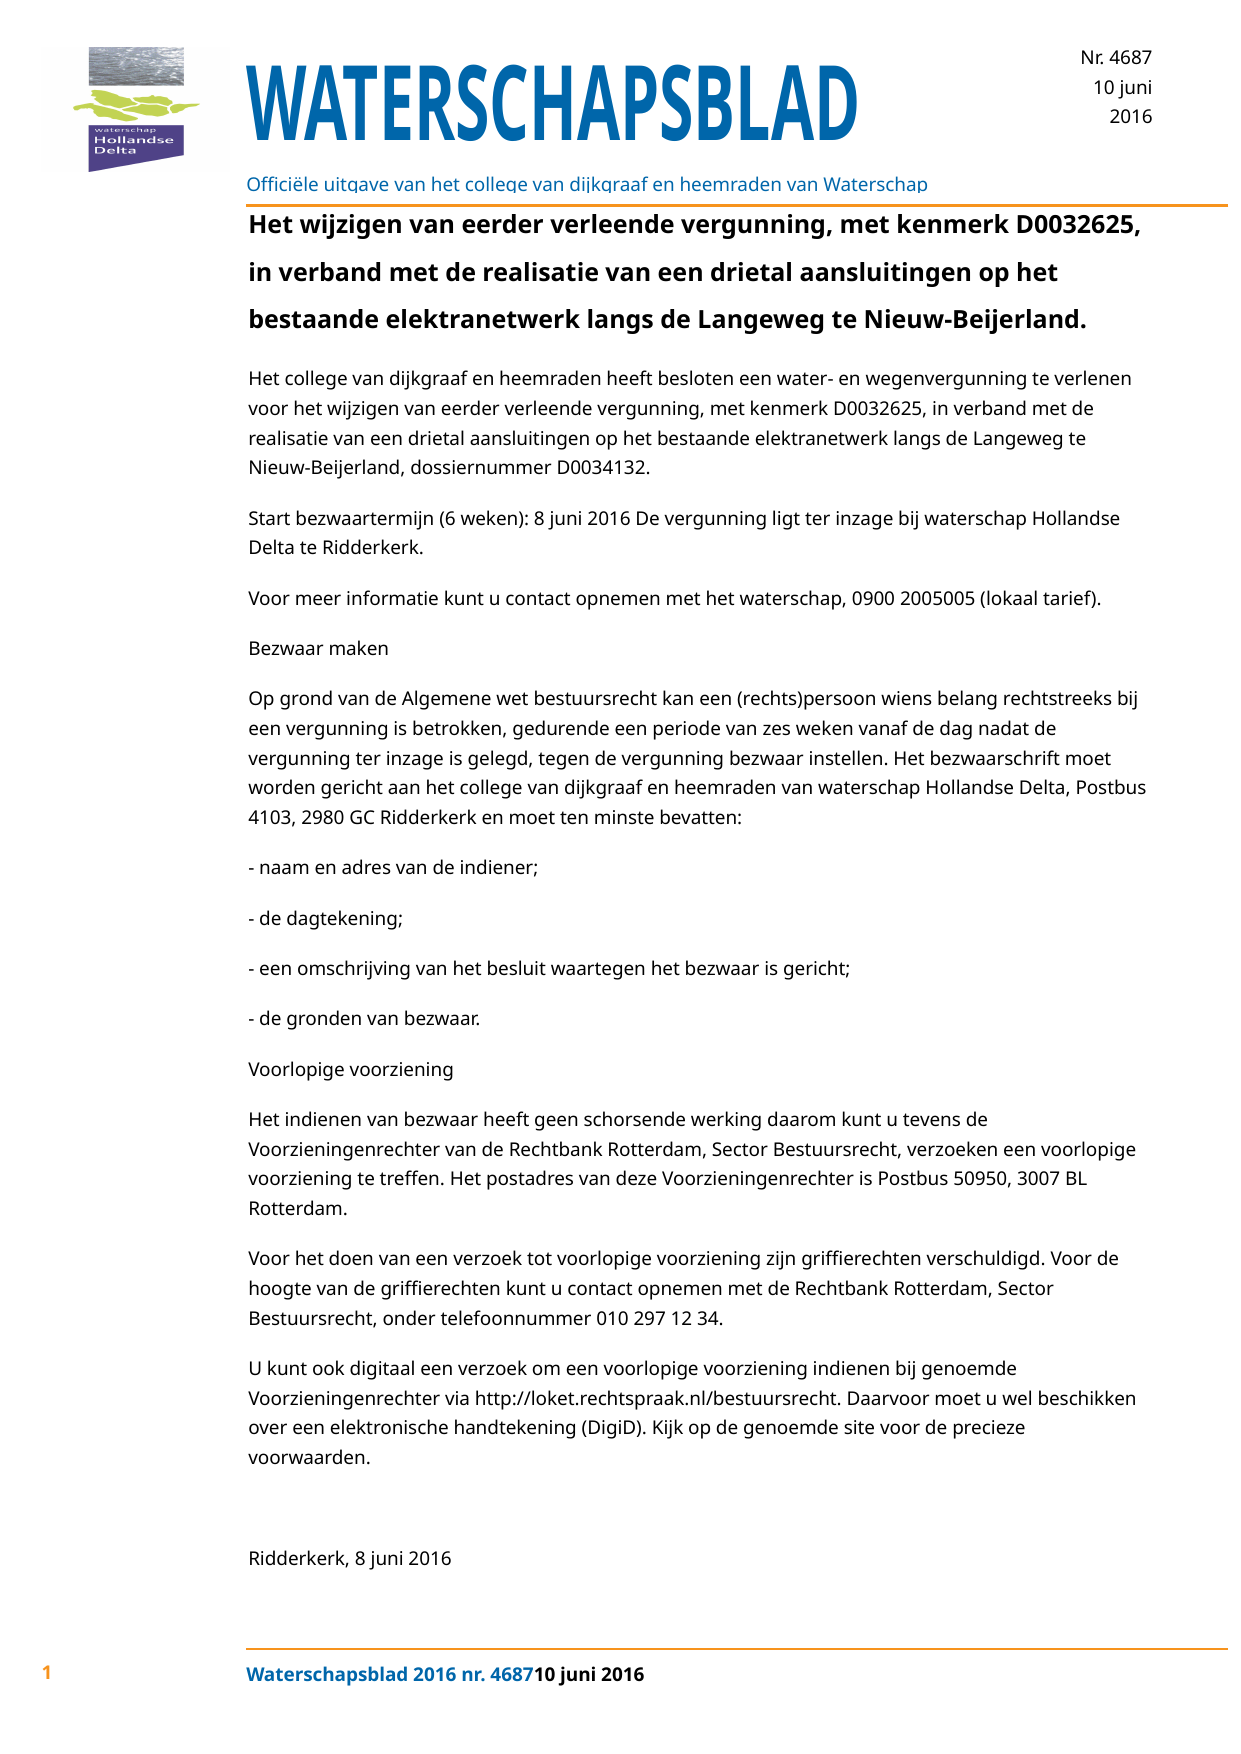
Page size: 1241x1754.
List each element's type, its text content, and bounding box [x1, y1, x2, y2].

text Op grond van de Algemene wet bestuursrecht kan een (rechts)persoon wiens belang rechtstreeks bij een vergunning is betrokken, gedurende een periode van zes weken vanaf de dag nadat de vergunning ter inzage is gelegd, tegen de vergunning bezwaar instellen. Het bezwaarschrift moet worden gericht aan het college van dijkgraaf en heemraden van waterschap Hollandse Delta, Postbus 4103, 2980 GC Ridderkerk en moet ten minste bevatten: [248, 686, 1152, 829]
text - de gronden van bezwaar. [248, 1006, 1152, 1031]
text Het indienen van bezwaar heeft geen schorsende werking daarom kunt u tevens de Voorzieningenrechter van de Rechtbank Rotterdam, Sector Bestuursrecht, verzoeken een voorlopige voorziening te treffen. Het postadres van deze Voorzieningenrechter is Postbus 50950, 3007 BL Rotterdam. [248, 1106, 1152, 1221]
text Bezwaar maken [248, 635, 1152, 661]
text U kunt ook digitaal een verzoek om een voorlopige voorziening indienen bij genoemde Voorzieningenrechter via http://loket.rechtspraak.nl/bestuursrecht. Daarvoor moet u wel beschikken over een elektronische handtekening (DigiD). Kijk op de genoemde site voor de precieze voorwaarden. [248, 1355, 1152, 1469]
text Voor het doen van een verzoek tot voorlopige voorziening zijn griffierechten verschuldigd. Voor de hoogte van de griffierechten kunt u contact opnemen met de Rechtbank Rotterdam, Sector Bestuursrecht, onder telefoonnummer 010 297 12 34. [248, 1246, 1152, 1330]
text Het college van dijkgraaf en heemraden heeft besloten een water- en wegenvergunning te verlenen voor het wijzigen van eerder verleende vergunning, met kenmerk D0032625, in verband met de realisatie van een drietal aansluitingen op het bestaande elektranetwerk langs de Langeweg te Nieuw-Beijerland, dossiernummer D0034132. [248, 366, 1152, 480]
text - de dagtekening; [248, 905, 1152, 930]
text Het wijzigen van eerder verleende vergunning, met kenmerk D0032625, in verband met de realisatie van een drietal aansluitingen op het bestaande elektranetwerk langs de Langeweg te Nieuw-Beijerland. [248, 207, 1152, 336]
text Start bezwaartermijn (6 weken): 8 juni 2016 De vergunning ligt ter inzage bij waterschap Hollandse Delta te Ridderkerk. [248, 505, 1152, 560]
text Ridderkerk, 8 juni 2016 [248, 1545, 1152, 1570]
text - naam en adres van de indiener; [248, 854, 1152, 880]
picture [41, 47, 231, 172]
text - een omschrijving van het besluit waartegen het bezwaar is gericht; [248, 955, 1152, 981]
text Voorlopige voorziening [248, 1056, 1152, 1082]
text Voor meer informatie kunt u contact opnemen met het waterschap, 0900 2005005 (lokaal tarief). [248, 585, 1152, 610]
